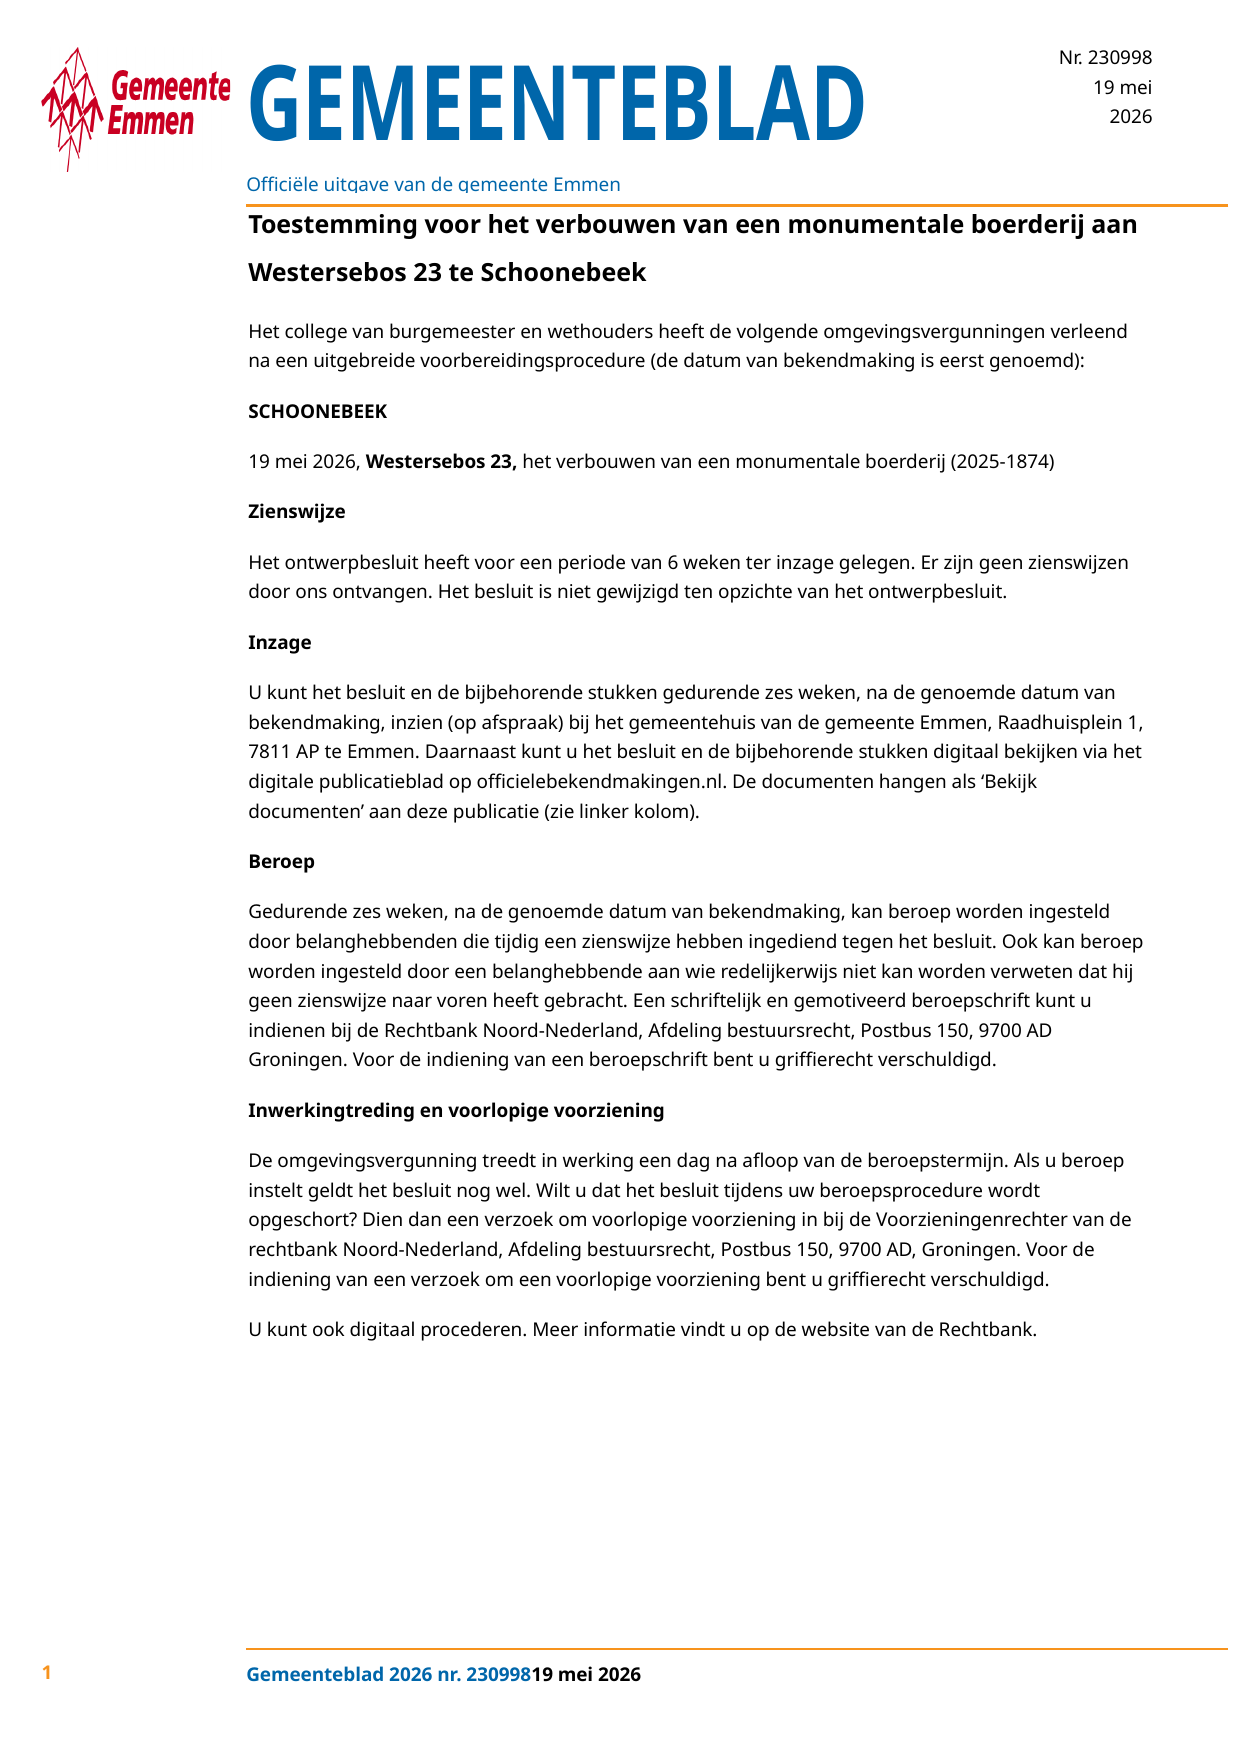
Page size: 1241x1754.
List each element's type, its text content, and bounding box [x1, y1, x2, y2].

text Zienswijze [248, 499, 1152, 524]
text Inwerkingtreding en voorlopige voorziening [248, 1097, 1152, 1123]
text Inzage [248, 629, 1152, 655]
picture [41, 47, 231, 172]
text Het ontwerpbesluit heeft voor een periode van 6 weken ter inzage gelegen. Er zijn geen zienswijzen door ons ontvangen. Het besluit is niet gewijzigd ten opzichte van het ontwerpbesluit. [248, 549, 1152, 604]
text Gedurende zes weken, na de genoemde datum van bekendmaking, kan beroep worden ingesteld door belanghebbenden die tijdig een zienswijze hebben ingediend tegen het besluit. Ook kan beroep worden ingesteld door een belanghebbende aan wie redelijkerwijs niet kan worden verweten dat hij geen zienswijze naar voren heeft gebracht. Een schriftelijk en gemotiveerd beroepschrift kunt u indienen bij de Rechtbank Noord-Nederland, Afdeling bestuursrecht, Postbus 150, 9700 AD Groningen. Voor de indiening van een beroepschrift bent u griffierecht verschuldigd. [248, 899, 1152, 1072]
text SCHOONEBEEK [248, 398, 1152, 424]
text U kunt ook digitaal procederen. Meer informatie vindt u op de website van de Rechtbank. [248, 1316, 1152, 1342]
text U kunt het besluit en de bijbehorende stukken gedurende zes weken, na de genoemde datum van bekendmaking, inzien (op afspraak) bij het gemeentehuis van de gemeente Emmen, Raadhuisplein 1, 7811 AP te Emmen. Daarnaast kunt u het besluit en de bijbehorende stukken digitaal bekijken via het digitale publicatieblad op officielebekendmakingen.nl. De documenten hangen als ‘Bekijk documenten’ aan deze publicatie (zie linker kolom). [248, 679, 1152, 824]
text Het college van burgemeester en wethouders heeft de volgende omgevingsvergunningen verleend na een uitgebreide voorbereidingsprocedure (de datum van bekendmaking is eerst genoemd): [248, 318, 1152, 373]
text De omgevingsvergunning treedt in werking een dag na afloop van de beroepstermijn. Als u beroep instelt geldt het besluit nog wel. Wilt u dat het besluit tijdens uw beroepsprocedure wordt opgeschort? Dien dan een verzoek om voorlopige voorziening in bij de Voorzieningenrechter van de rechtbank Noord-Nederland, Afdeling bestuursrecht, Postbus 150, 9700 AD, Groningen. Voor de indiening van een verzoek om een voorlopige voorziening bent u griffierecht verschuldigd. [248, 1147, 1152, 1292]
text 19 mei 2026, Westersebos 23, het verbouwen van een monumentale boerderij (2025-1874) [248, 448, 1152, 474]
text Toestemming voor het verbouwen van een monumentale boerderij aan Westersebos 23 te Schoonebeek [248, 207, 1152, 288]
text Beroep [248, 848, 1152, 874]
